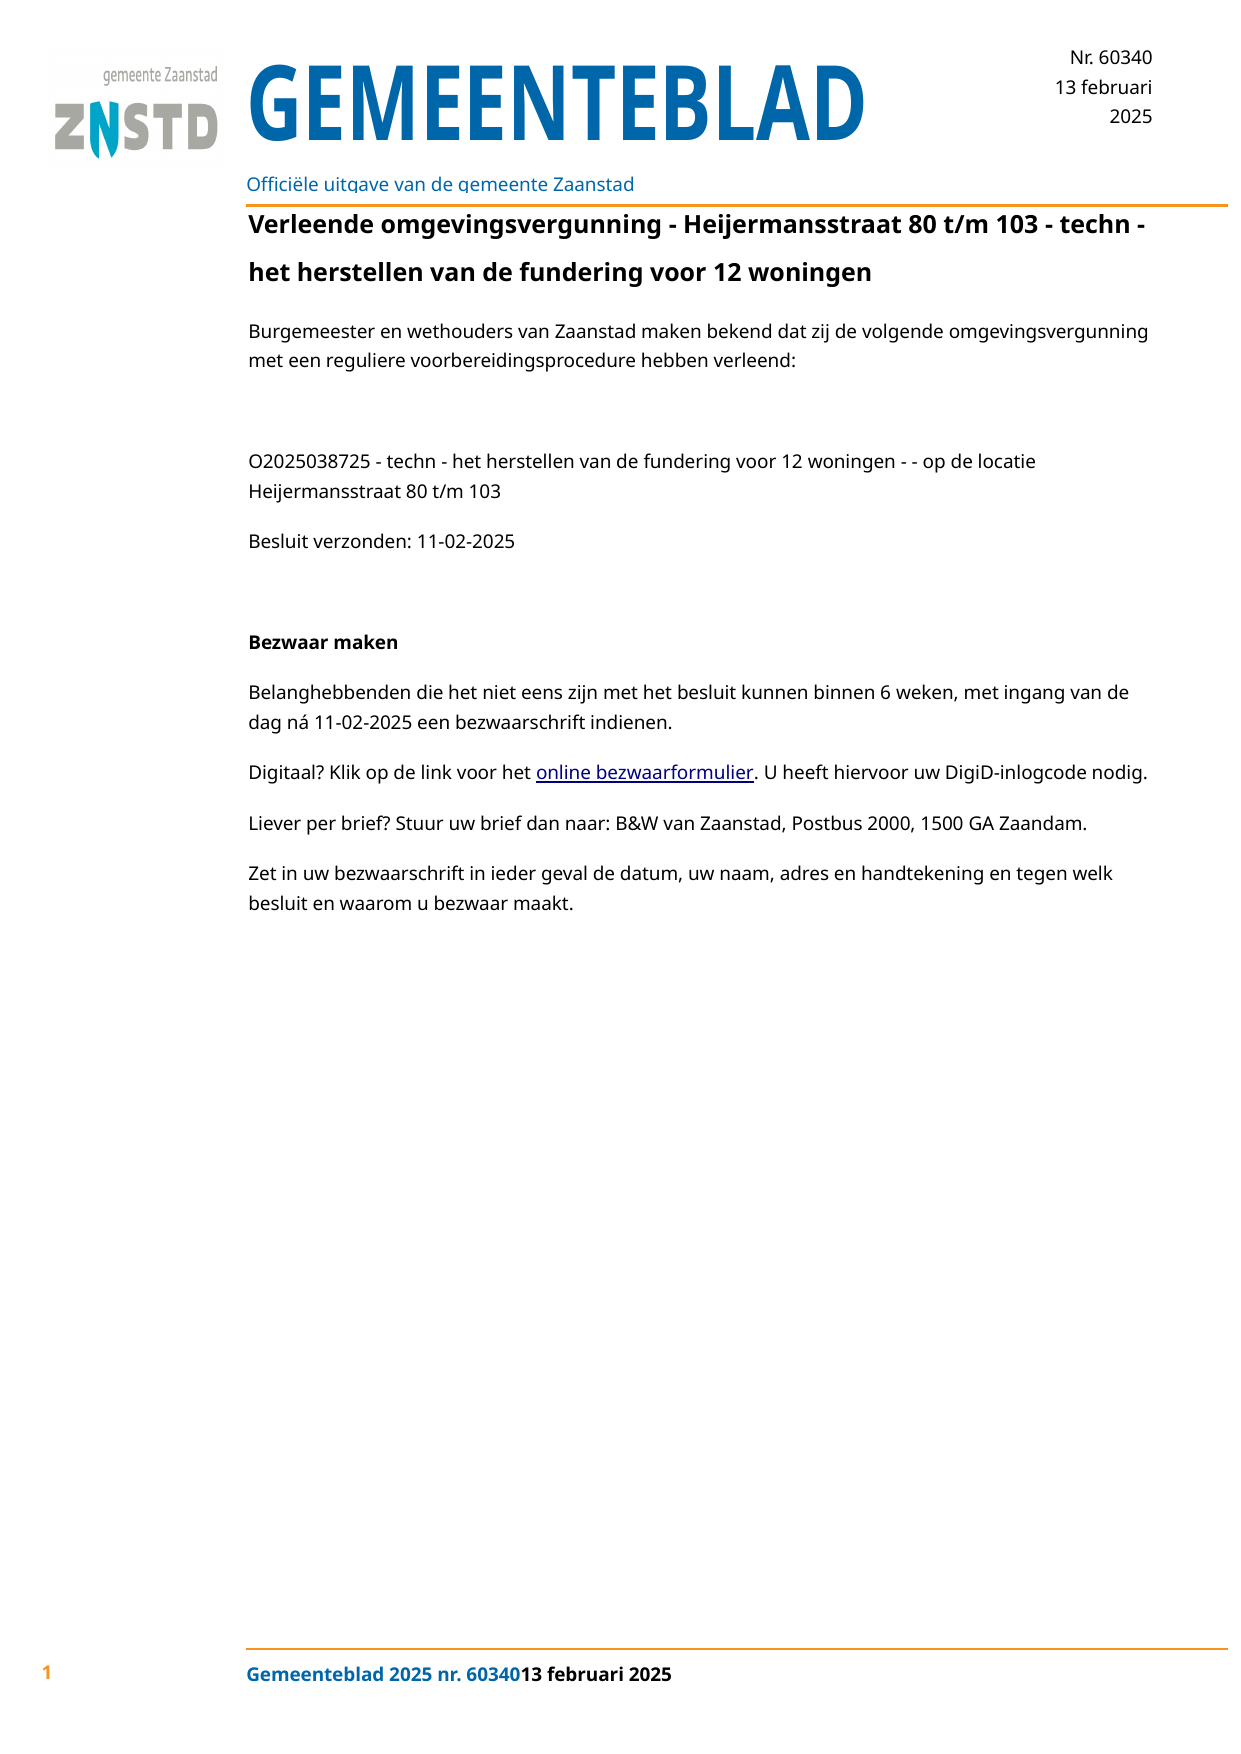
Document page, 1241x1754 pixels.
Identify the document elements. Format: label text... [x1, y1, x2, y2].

text Burgemeester en wethouders van Zaanstad maken bekend dat zij de volgende omgevingsvergunning met een reguliere voorbereidingsprocedure hebben verleend: [248, 318, 1152, 373]
picture [41, 47, 231, 172]
text Belanghebbenden die het niet eens zijn met het besluit kunnen binnen 6 weken, met ingang van de dag ná 11-02-2025 een bezwaarschrift indienen. [248, 679, 1152, 735]
text Verleende omgevingsvergunning - Heijermansstraat 80 t/m 103 - techn - het herstellen van de fundering voor 12 woningen [248, 207, 1152, 288]
text O2025038725 - techn - het herstellen van de fundering voor 12 woningen - - op de locatie Heijermansstraat 80 t/m 103 [248, 448, 1152, 504]
text Liever per brief? Stuur uw brief dan naar: B&W van Zaanstad, Postbus 2000, 1500 GA Zaandam. [248, 810, 1152, 836]
text Bezwaar maken [248, 629, 1152, 655]
text Digitaal? Klik op de link voor het online bezwaarformulier. U heeft hiervoor uw DigiD-inlogcode nodig. [248, 759, 1152, 785]
text Zet in uw bezwaarschrift in ieder geval de datum, uw naam, adres en handtekening en tegen welk besluit en waarom u bezwaar maakt. [248, 860, 1152, 916]
text Besluit verzonden: 11-02-2025 [248, 528, 1152, 554]
